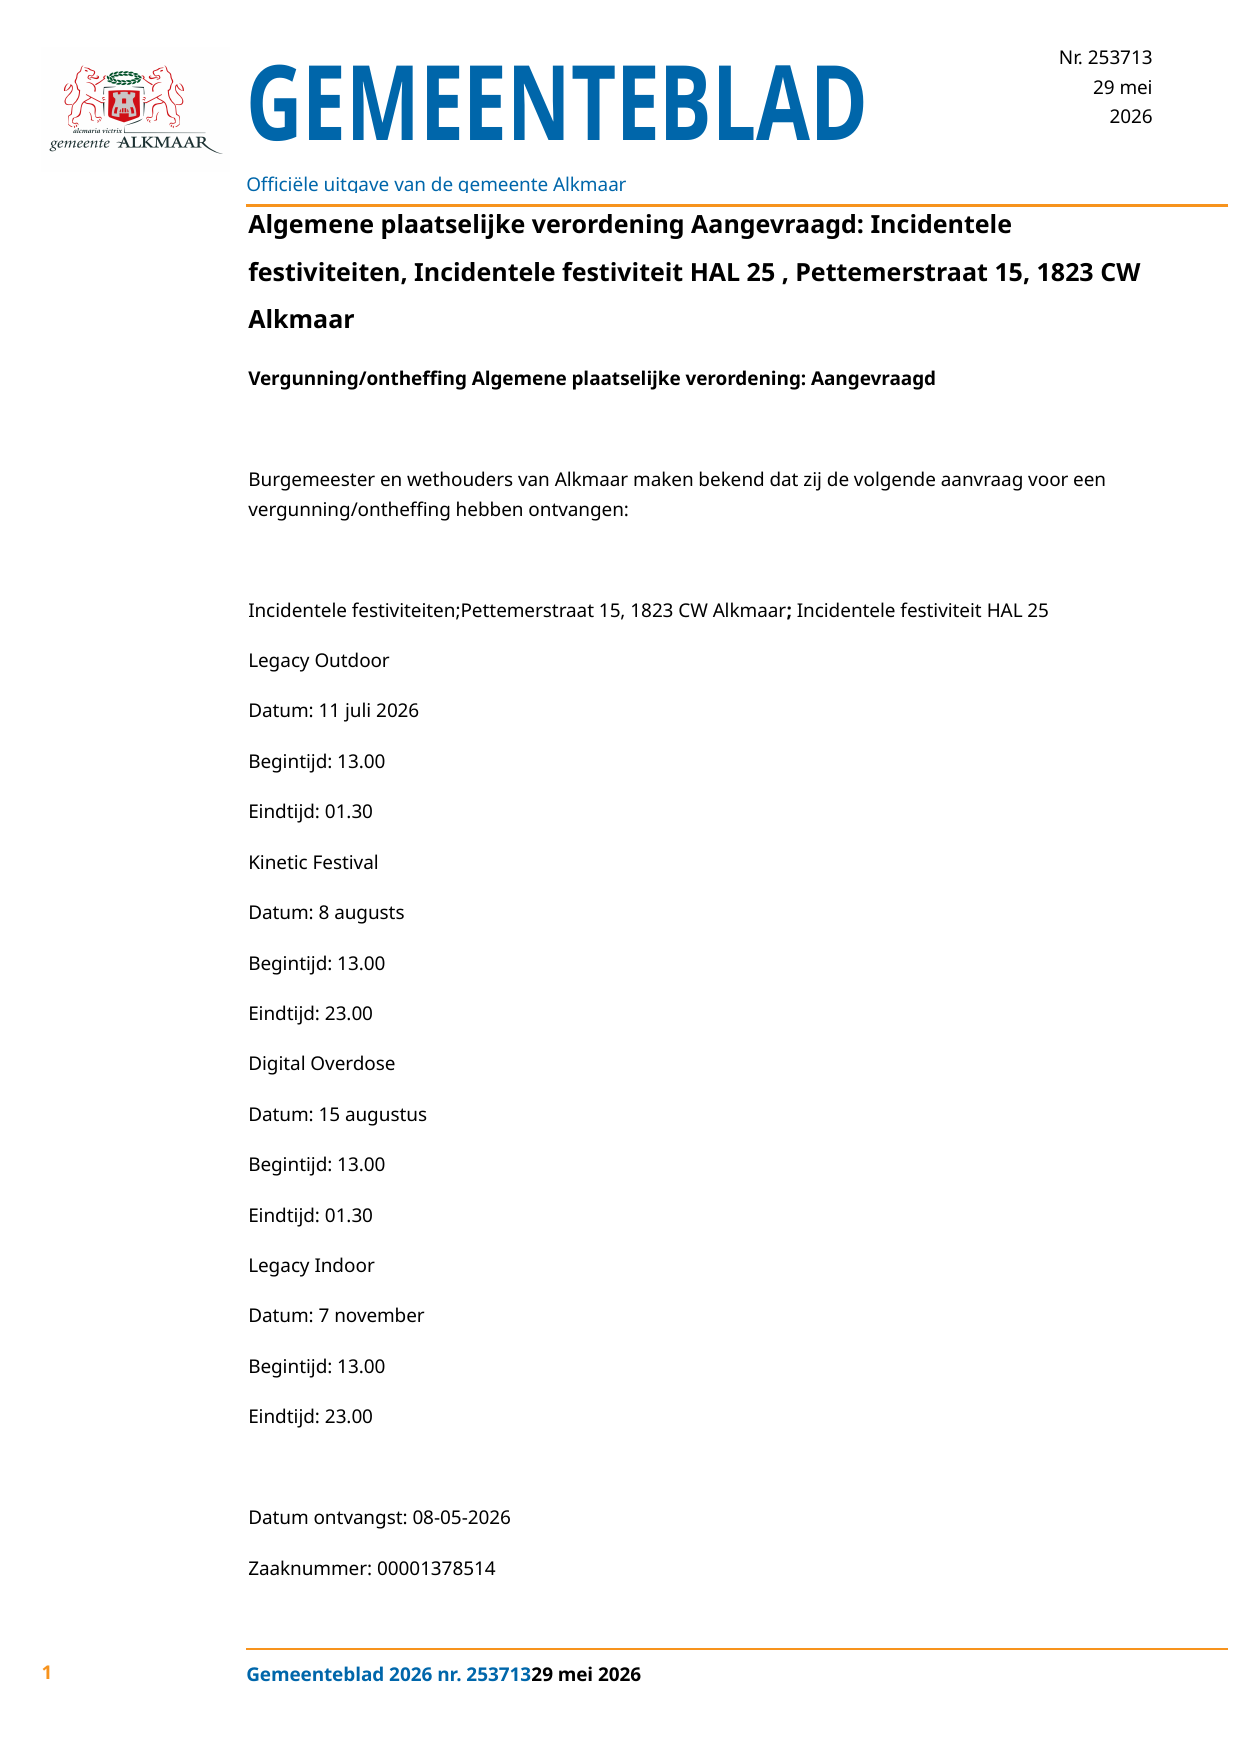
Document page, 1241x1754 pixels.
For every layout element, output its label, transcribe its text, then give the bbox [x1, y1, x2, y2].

text Datum: 8 augusts [248, 899, 1152, 925]
text Incidentele festiviteiten;Pettemerstraat 15, 1823 CW Alkmaar; Incidentele festiviteit HAL 25 [248, 597, 1152, 622]
text Algemene plaatselijke verordening Aangevraagd: Incidentele festiviteiten, Incidentele festiviteit HAL 25 , Pettemerstraat 15, 1823 CW Alkmaar [248, 207, 1152, 336]
text Datum: 11 juli 2026 [248, 698, 1152, 723]
text Kinetic Festival [248, 849, 1152, 874]
text Burgemeester en wethouders van Alkmaar maken bekend dat zij de volgende aanvraag voor een vergunning/ontheffing hebben ontvangen: [248, 466, 1152, 522]
text Legacy Outdoor [248, 647, 1152, 673]
text Datum ontvangst: 08-05-2026 [248, 1504, 1152, 1530]
text Eindtijd: 01.30 [248, 1202, 1152, 1227]
text Legacy Indoor [248, 1252, 1152, 1278]
text Eindtijd: 23.00 [248, 1000, 1152, 1026]
text Datum: 15 augustus [248, 1101, 1152, 1127]
picture [41, 47, 231, 172]
text Eindtijd: 01.30 [248, 798, 1152, 824]
text Eindtijd: 23.00 [248, 1403, 1152, 1429]
text Zaaknummer: 00001378514 [248, 1555, 1152, 1580]
text Digital Overdose [248, 1051, 1152, 1076]
text Begintijd: 13.00 [248, 1151, 1152, 1177]
text Begintijd: 13.00 [248, 748, 1152, 774]
text Vergunning/ontheffing Algemene plaatselijke verordening: Aangevraagd [248, 366, 1152, 391]
text Begintijd: 13.00 [248, 950, 1152, 975]
text Datum: 7 november [248, 1303, 1152, 1328]
text Begintijd: 13.00 [248, 1353, 1152, 1379]
